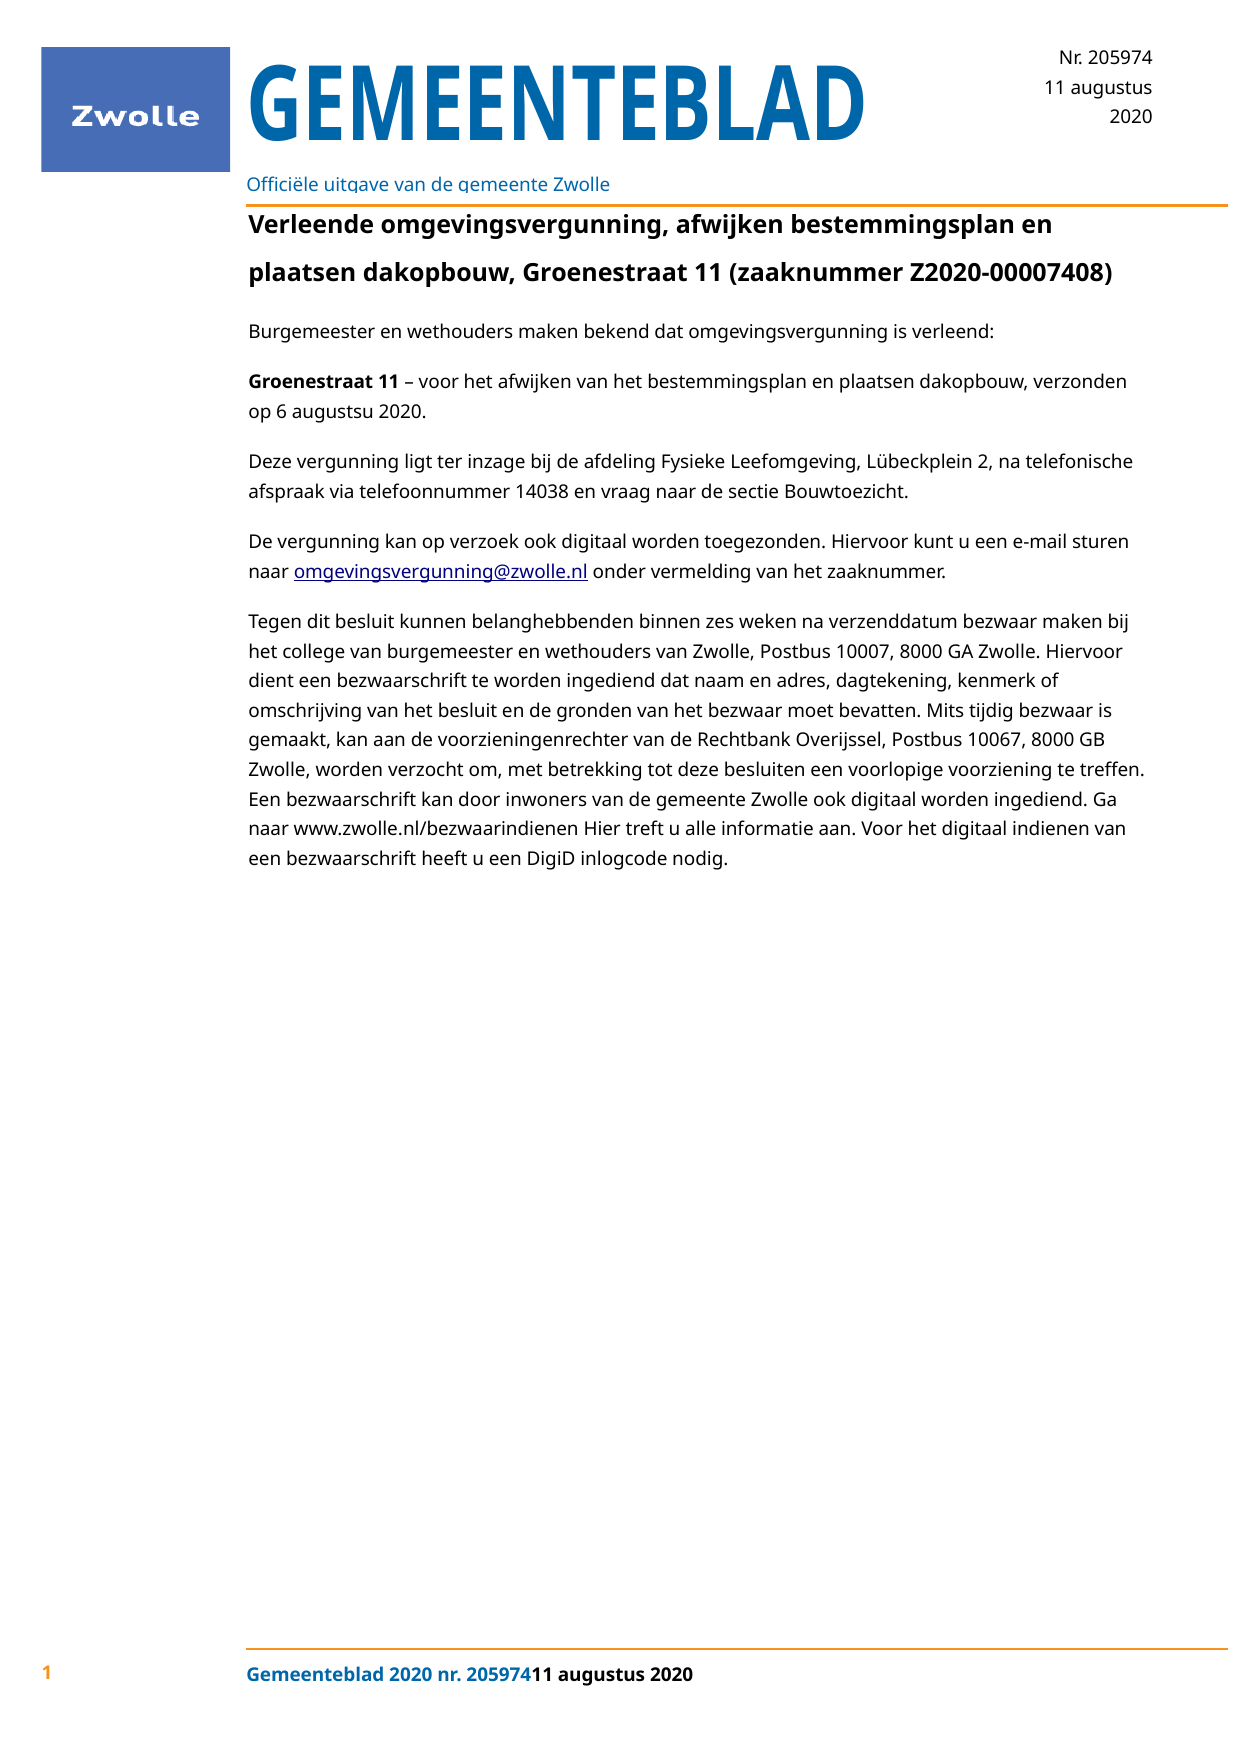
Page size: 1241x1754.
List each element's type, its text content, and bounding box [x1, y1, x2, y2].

picture [41, 47, 231, 172]
text Verleende omgevingsvergunning, afwijken bestemmingsplan en plaatsen dakopbouw, Groenestraat 11 (zaaknummer Z2020-00007408) [248, 207, 1152, 288]
text Tegen dit besluit kunnen belanghebbenden binnen zes weken na verzenddatum bezwaar maken bij het college van burgemeester en wethouders van Zwolle, Postbus 10007, 8000 GA Zwolle. Hiervoor dient een bezwaarschrift te worden ingediend dat naam en adres, dagtekening, kenmerk of omschrijving van het besluit en de gronden van het bezwaar moet bevatten. Mits tijdig bezwaar is gemaakt, kan aan de voorzieningenrechter van de Rechtbank Overijssel, Postbus 10067, 8000 GB Zwolle, worden verzocht om, met betrekking tot deze besluiten een voorlopige voorziening te treffen. Een bezwaarschrift kan door inwoners van de gemeente Zwolle ook digitaal worden ingediend. Ga naar www.zwolle.nl/bezwaarindienen Hier treft u alle informatie aan. Voor het digitaal indienen van een bezwaarschrift heeft u een DigiD inlogcode nodig. [248, 608, 1152, 871]
text Deze vergunning ligt ter inzage bij de afdeling Fysieke Leefomgeving, Lübeckplein 2, na telefonische afspraak via telefoonnummer 14038 en vraag naar de sectie Bouwtoezicht. [248, 448, 1152, 504]
text Burgemeester en wethouders maken bekend dat omgevingsvergunning is verleend: [248, 318, 1152, 344]
text De vergunning kan op verzoek ook digitaal worden toegezonden. Hiervoor kunt u een e-mail sturen naar omgevingsvergunning@zwolle.nl onder vermelding van het zaaknummer. [248, 528, 1152, 584]
text Groenestraat 11 – voor het afwijken van het bestemmingsplan en plaatsen dakopbouw, verzonden op 6 augustsu 2020. [248, 368, 1152, 424]
